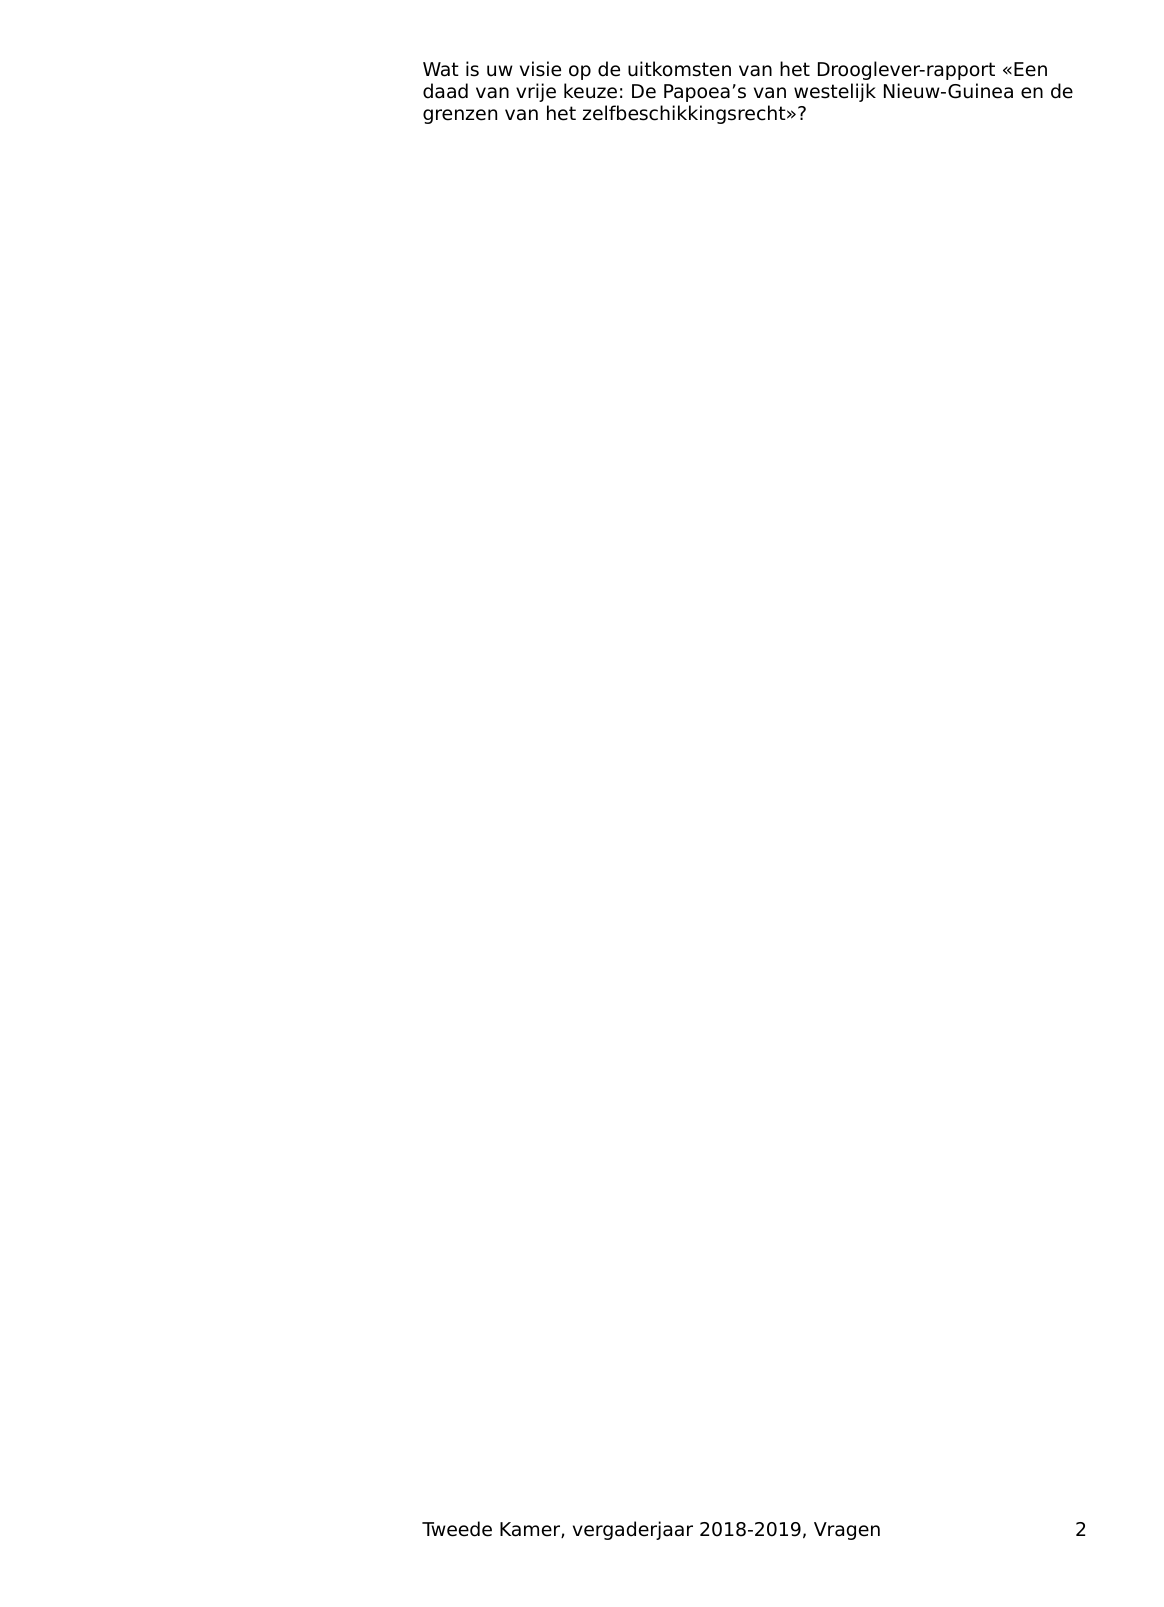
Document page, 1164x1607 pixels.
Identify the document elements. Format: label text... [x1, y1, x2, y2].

text Wat is uw visie op de uitkomsten van het Drooglever-rapport «Een daad van vrije keuze: De Papoea’s van westelijk Nieuw-Guinea en de grenzen van het zelfbeschikkingsrecht»? [422, 59, 1087, 125]
